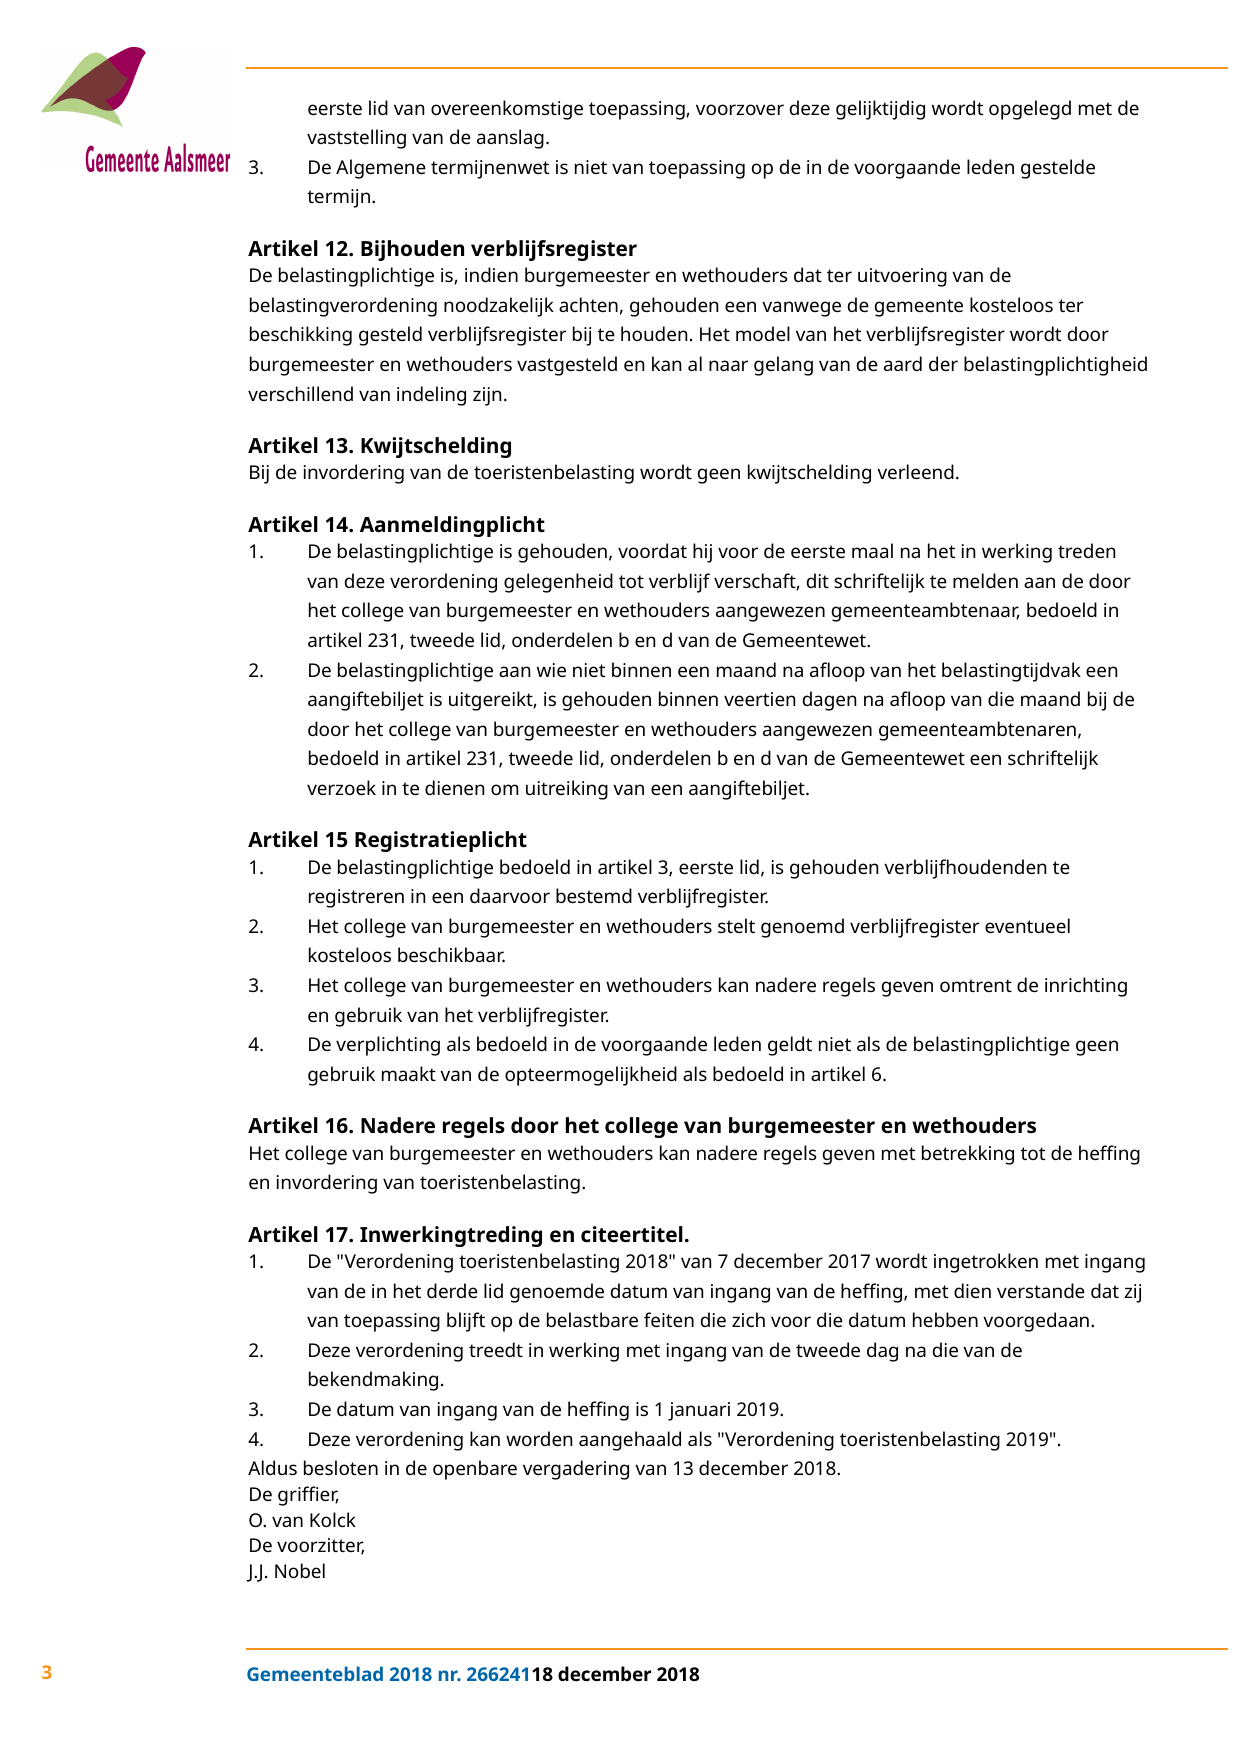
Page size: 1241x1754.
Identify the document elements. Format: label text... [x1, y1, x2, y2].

list De Algemene termijnenwet is niet van toepassing op de in de voorgaande leden gestelde termijn. [248, 154, 1152, 209]
list eerste lid van overeenkomstige toepassing, voorzover deze gelijktijdig wordt opgelegd met de vaststelling van de aanslag. [248, 95, 1152, 150]
text Artikel 16. Nadere regels door het college van burgemeester en wethouders [248, 1111, 1152, 1140]
text Het college van burgemeester en wethouders kan nadere regels geven met betrekking tot de heffing en invordering van toeristenbelasting. [248, 1140, 1152, 1195]
list De datum van ingang van de heffing is 1 januari 2019. [248, 1396, 1152, 1422]
text De belastingplichtige is, indien burgemeester en wethouders dat ter uitvoering van de belastingverordening noodzakelijk achten, gehouden een vanwege de gemeente kosteloos ter beschikking gesteld verblijfsregister bij te houden. Het model van het verblijfsregister wordt door burgemeester en wethouders vastgesteld en kan al naar gelang van de aard der belastingplichtigheid verschillend van indeling zijn. [248, 262, 1152, 406]
text Bij de invordering van de toeristenbelasting wordt geen kwijtschelding verleend. [248, 459, 1152, 485]
text Artikel 15 Registratieplicht [248, 826, 1152, 854]
text De voorzitter, [248, 1533, 1152, 1558]
list Deze verordening kan worden aangehaald als "Verordening toeristenbelasting 2019". [248, 1426, 1152, 1452]
list De belastingplichtige bedoeld in artikel 3, eerste lid, is gehouden verblijfhoudenden te registreren in een daarvoor bestemd verblijfregister. [248, 854, 1152, 909]
list De verplichting als bedoeld in de voorgaande leden geldt niet als de belastingplichtige geen gebruik maakt van de opteermogelijkheid als bedoeld in artikel 6. [248, 1031, 1152, 1087]
text J.J. Nobel [248, 1558, 1152, 1584]
text Artikel 12. Bijhouden verblijfsregister [248, 234, 1152, 262]
text Artikel 17. Inwerkingtreding en citeertitel. [248, 1220, 1152, 1248]
picture [41, 47, 231, 172]
text Artikel 13. Kwijtschelding [248, 431, 1152, 459]
text De griffier, [248, 1481, 1152, 1507]
text Artikel 14. Aanmeldingplicht [248, 510, 1152, 538]
list Het college van burgemeester en wethouders stelt genoemd verblijfregister eventueel kosteloos beschikbaar. [248, 913, 1152, 968]
text O. van Kolck [248, 1507, 1152, 1533]
text Aldus besloten in de openbare vergadering van 13 december 2018. [248, 1455, 1152, 1481]
list Deze verordening treedt in werking met ingang van de tweede dag na die van de bekendmaking. [248, 1337, 1152, 1392]
list De "Verordening toeristenbelasting 2018" van 7 december 2017 wordt ingetrokken met ingang van de in het derde lid genoemde datum van ingang van de heffing, met dien verstande dat zij van toepassing blijft op de belastbare feiten die zich voor die datum hebben voorgedaan. [248, 1248, 1152, 1333]
list De belastingplichtige is gehouden, voordat hij voor de eerste maal na het in werking treden van deze verordening gelegenheid tot verblijf verschaft, dit schriftelijk te melden aan de door het college van burgemeester en wethouders aangewezen gemeenteambtenaar, bedoeld in artikel 231, tweede lid, onderdelen b en d van de Gemeentewet. [248, 538, 1152, 653]
list Het college van burgemeester en wethouders kan nadere regels geven omtrent de inrichting en gebruik van het verblijfregister. [248, 972, 1152, 1028]
list De belastingplichtige aan wie niet binnen een maand na afloop van het belastingtijdvak een aangiftebiljet is uitgereikt, is gehouden binnen veertien dagen na afloop van die maand bij de door het college van burgemeester en wethouders aangewezen gemeenteambtenaren, bedoeld in artikel 231, tweede lid, onderdelen b en d van de Gemeentewet een schriftelijk verzoek in te dienen om uitreiking van een aangiftebiljet. [248, 657, 1152, 801]
